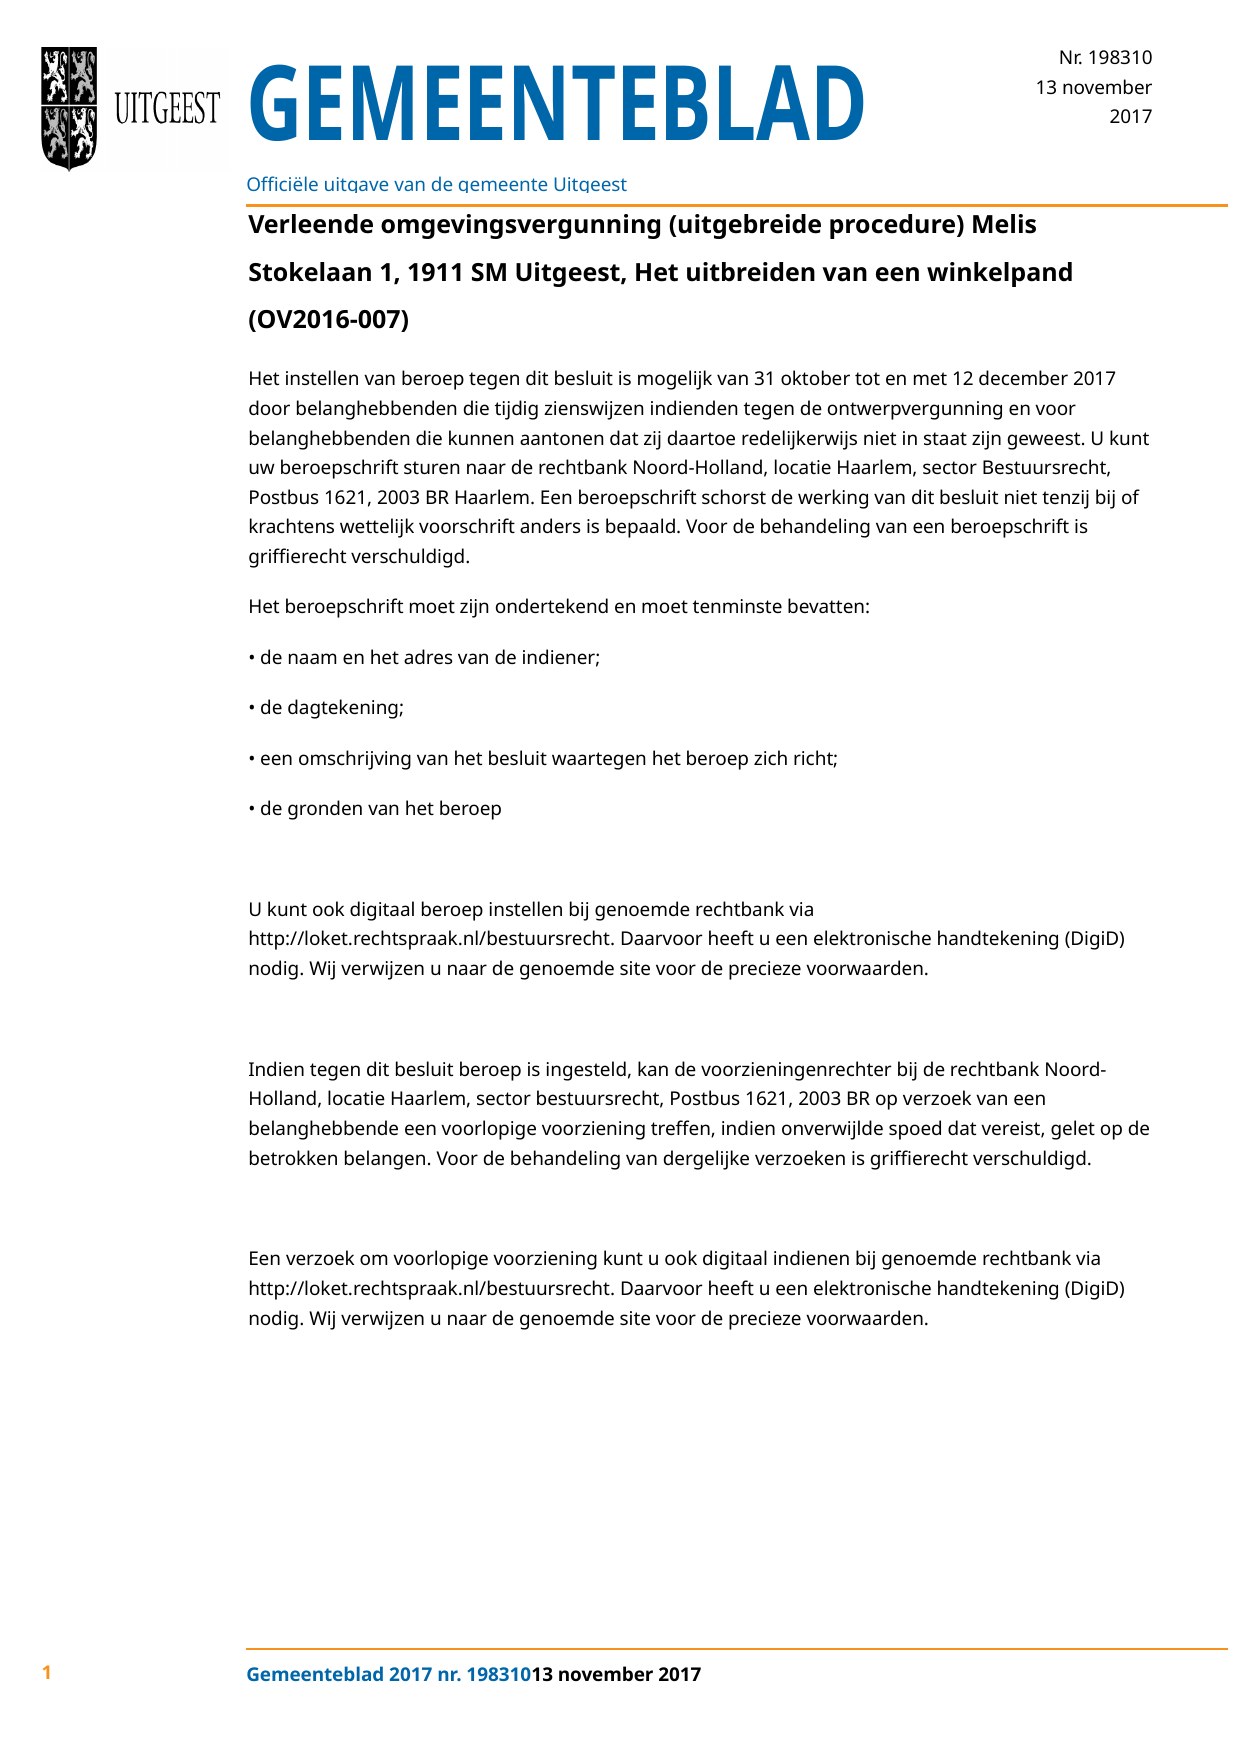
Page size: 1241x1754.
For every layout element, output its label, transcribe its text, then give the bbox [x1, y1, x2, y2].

text Het beroepschrift moet zijn ondertekend en moet tenminste bevatten: [248, 593, 1152, 619]
picture [41, 47, 231, 172]
text U kunt ook digitaal beroep instellen bij genoemde rechtbank via http://loket.rechtspraak.nl/bestuursrecht. Daarvoor heeft u een elektronische handtekening (DigiD) nodig. Wij verwijzen u naar de genoemde site voor de precieze voorwaarden. [248, 896, 1152, 981]
text Verleende omgevingsvergunning (uitgebreide procedure) Melis Stokelaan 1, 1911 SM Uitgeest, Het uitbreiden van een winkelpand (OV2016-007) [248, 207, 1152, 336]
text • de dagtekening; [248, 694, 1152, 720]
text • de naam en het adres van de indiener; [248, 644, 1152, 669]
text Een verzoek om voorlopige voorziening kunt u ook digitaal indienen bij genoemde rechtbank via http://loket.rechtspraak.nl/bestuursrecht. Daarvoor heeft u een elektronische handtekening (DigiD) nodig. Wij verwijzen u naar de genoemde site voor de precieze voorwaarden. [248, 1246, 1152, 1330]
text • de gronden van het beroep [248, 795, 1152, 821]
text Het instellen van beroep tegen dit besluit is mogelijk van 31 oktober tot en met 12 december 2017 door belanghebbenden die tijdig zienswijzen indienden tegen de ontwerpvergunning en voor belanghebbenden die kunnen aantonen dat zij daartoe redelijkerwijs niet in staat zijn geweest. U kunt uw beroepschrift sturen naar de rechtbank Noord-Holland, locatie Haarlem, sector Bestuursrecht, Postbus 1621, 2003 BR Haarlem. Een beroepschrift schorst de werking van dit besluit niet tenzij bij of krachtens wettelijk voorschrift anders is bepaald. Voor de behandeling van een beroepschrift is griffierecht verschuldigd. [248, 366, 1152, 569]
text • een omschrijving van het besluit waartegen het beroep zich richt; [248, 745, 1152, 770]
text Indien tegen dit besluit beroep is ingesteld, kan de voorzieningenrechter bij de rechtbank Noord-Holland, locatie Haarlem, sector bestuursrecht, Postbus 1621, 2003 BR op verzoek van een belanghebbende een voorlopige voorziening treffen, indien onverwijlde spoed dat vereist, gelet op de betrokken belangen. Voor de behandeling van dergelijke verzoeken is griffierecht verschuldigd. [248, 1056, 1152, 1170]
